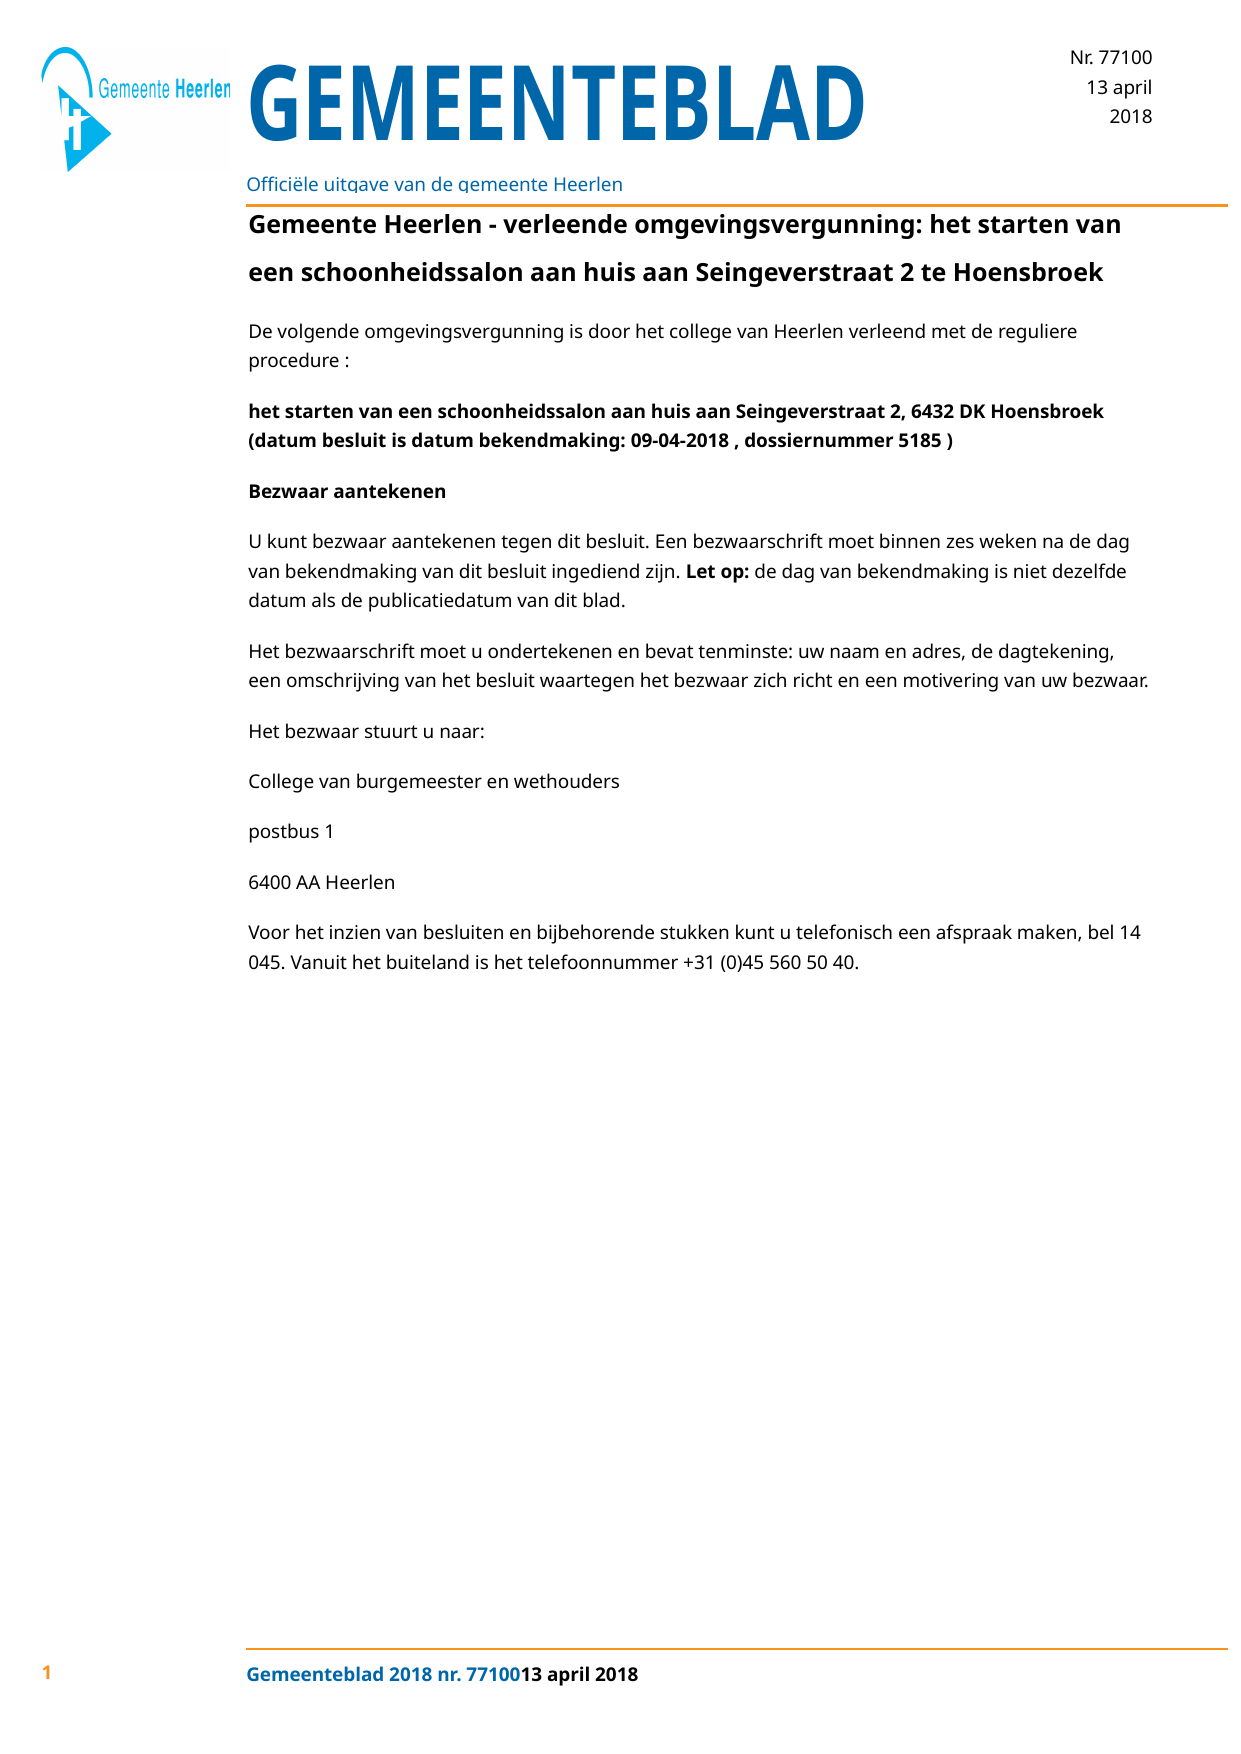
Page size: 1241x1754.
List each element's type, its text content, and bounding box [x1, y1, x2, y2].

text Het bezwaarschrift moet u ondertekenen en bevat tenminste: uw naam en adres, de dagtekening, een omschrijving van het besluit waartegen het bezwaar zich richt en een motivering van uw bezwaar. [248, 638, 1152, 693]
text U kunt bezwaar aantekenen tegen dit besluit. Een bezwaarschrift moet binnen zes weken na de dag van bekendmaking van dit besluit ingediend zijn. Let op: de dag van bekendmaking is niet dezelfde datum als de publicatiedatum van dit blad. [248, 528, 1152, 613]
text Bezwaar aantekenen [248, 478, 1152, 504]
text Gemeente Heerlen - verleende omgevingsvergunning: het starten van een schoonheidssalon aan huis aan Seingeverstraat 2 te Hoensbroek [248, 207, 1152, 288]
text Het bezwaar stuurt u naar: [248, 718, 1152, 744]
text College van burgemeester en wethouders [248, 768, 1152, 794]
text het starten van een schoonheidssalon aan huis aan Seingeverstraat 2, 6432 DK Hoensbroek (datum besluit is datum bekendmaking: 09-04-2018 , dossiernummer 5185 ) [248, 398, 1152, 453]
picture [41, 47, 58, 70]
picture [41, 47, 231, 172]
text De volgende omgevingsvergunning is door het college van Heerlen verleend met de reguliere procedure : [248, 318, 1152, 373]
text Voor het inzien van besluiten en bijbehorende stukken kunt u telefonisch een afspraak maken, bel 14 045. Vanuit het buiteland is het telefoonnummer +31 (0)45 560 50 40. [248, 919, 1152, 975]
text postbus 1 [248, 819, 1152, 844]
text 6400 AA Heerlen [248, 869, 1152, 895]
